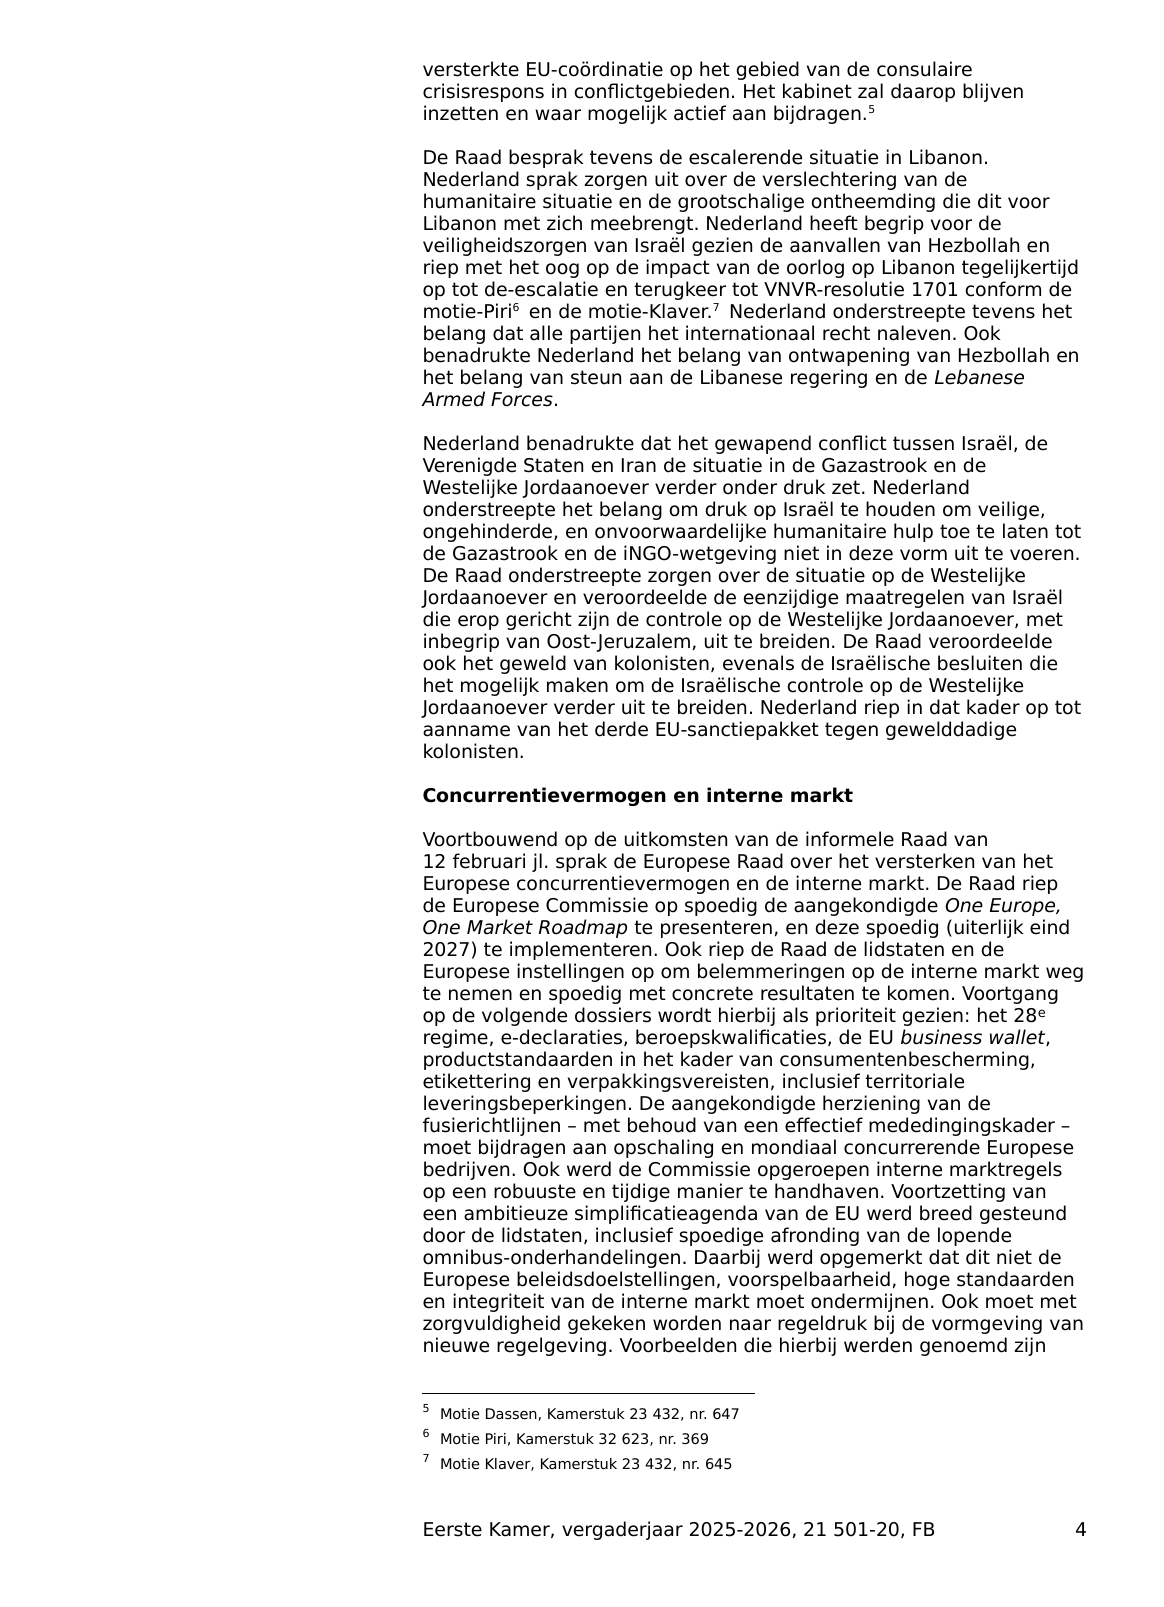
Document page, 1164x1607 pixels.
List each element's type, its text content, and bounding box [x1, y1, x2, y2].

text Motie Klaver, Kamerstuk 23 432, nr. 645 [422, 1452, 1087, 1474]
text versterkte EU-coördinatie op het gebied van de consulaire crisisrespons in conflictgebieden. Het kabinet zal daarop blijven inzetten en waar mogelijk actief aan bijdragen. [422, 59, 1087, 125]
text Motie Dassen, Kamerstuk 23 432, nr. 647 [422, 1402, 1087, 1424]
text De Raad besprak tevens de escalerende situatie in Libanon. Nederland sprak zorgen uit over de verslechtering van de humanitaire situatie en de grootschalige ontheemding die dit voor Libanon met zich meebrengt. Nederland heeft begrip voor de veiligheidszorgen van Israël gezien de aanvallen van Hezbollah en riep met het oog op de impact van de oorlog op Libanon tegelijkertijd op tot de-escalatie en terugkeer tot VNVR-resolutie 1701 conform de motie-Piri en de motie-Klaver. Nederland onderstreepte tevens het belang dat alle partijen het internationaal recht naleven. Ook benadrukte Nederland het belang van ontwapening van Hezbollah en het belang van steun aan de Libanese regering en de Lebanese Armed Forces. [422, 147, 1087, 411]
text Motie Piri, Kamerstuk 32 623, nr. 369 [422, 1427, 1087, 1449]
subtitle Concurrentievermogen en interne markt [422, 785, 1087, 807]
text Nederland benadrukte dat het gewapend conflict tussen Israël, de Verenigde Staten en Iran de situatie in de Gazastrook en de Westelijke Jordaanoever verder onder druk zet. Nederland onderstreepte het belang om druk op Israël te houden om veilige, ongehinderde, en onvoorwaardelijke humanitaire hulp toe te laten tot de Gazastrook en de iNGO-wetgeving niet in deze vorm uit te voeren. De Raad onderstreepte zorgen over de situatie op de Westelijke Jordaanoever en veroordeelde de eenzijdige maatregelen van Israël die erop gericht zijn de controle op de Westelijke Jordaanoever, met inbegrip van Oost-Jeruzalem, uit te breiden. De Raad veroordeelde ook het geweld van kolonisten, evenals de Israëlische besluiten die het mogelijk maken om de Israëlische controle op de Westelijke Jordaanoever verder uit te breiden. Nederland riep in dat kader op tot aanname van het derde EU-sanctiepakket tegen gewelddadige kolonisten. [422, 433, 1087, 763]
text Voortbouwend op de uitkomsten van de informele Raad van 12 februari jl. sprak de Europese Raad over het versterken van het Europese concurrentievermogen en de interne markt. De Raad riep de Europese Commissie op spoedig de aangekondigde One Europe, One Market Roadmap te presenteren, en deze spoedig (uiterlijk eind 2027) te implementeren. Ook riep de Raad de lidstaten en de Europese instellingen op om belemmeringen op de interne markt weg te nemen en spoedig met concrete resultaten te komen. Voortgang op de volgende dossiers wordt hierbij als prioriteit gezien: het 28e regime, e-declaraties, beroepskwalificaties, de EU business wallet, productstandaarden in het kader van consumentenbescherming, etikettering en verpakkingsvereisten, inclusief territoriale leveringsbeperkingen. De aangekondigde herziening van de fusierichtlijnen – met behoud van een effectief mededingingskader – moet bijdragen aan opschaling en mondiaal concurrerende Europese bedrijven. Ook werd de Commissie opgeroepen interne marktregels op een robuuste en tijdige manier te handhaven. Voortzetting van een ambitieuze simplificatieagenda van de EU werd breed gesteund door de lidstaten, inclusief spoedige afronding van de lopende omnibus-onderhandelingen. Daarbij werd opgemerkt dat dit niet de Europese beleidsdoelstellingen, voorspelbaarheid, hoge standaarden en integriteit van de interne markt moet ondermijnen. Ook moet met zorgvuldigheid gekeken worden naar regeldruk bij de vormgeving van nieuwe regelgeving. Voorbeelden die hierbij werden genoemd zijn [422, 829, 1087, 1357]
